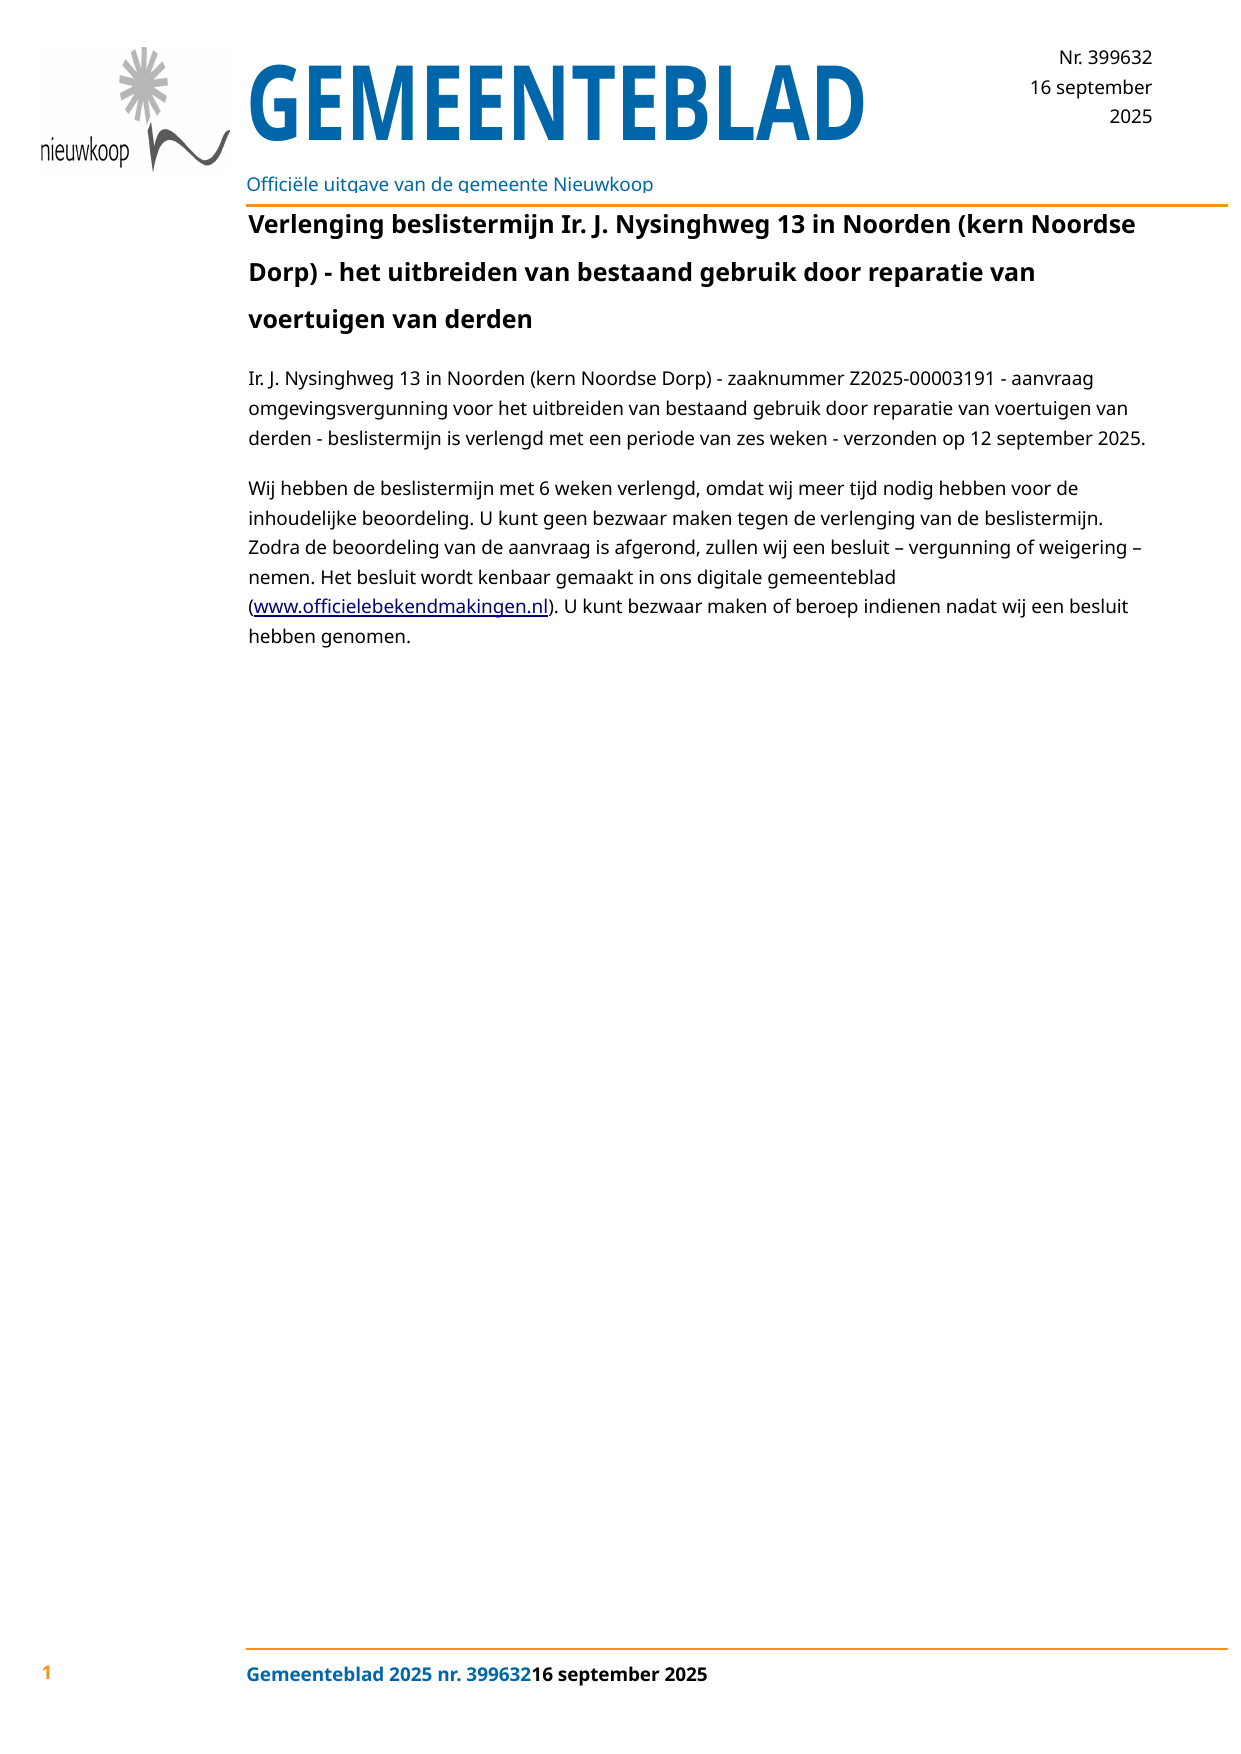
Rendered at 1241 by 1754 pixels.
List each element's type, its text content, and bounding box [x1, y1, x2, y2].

picture [41, 47, 231, 172]
text Wij hebben de beslistermijn met 6 weken verlengd, omdat wij meer tijd nodig hebben voor de inhoudelijke beoordeling. U kunt geen bezwaar maken tegen de verlenging van de beslistermijn. Zodra de beoordeling van de aanvraag is afgerond, zullen wij een besluit – vergunning of weigering – nemen. Het besluit wordt kenbaar gemaakt in ons digitale gemeenteblad (www.officielebekendmakingen.nl). U kunt bezwaar maken of beroep indienen nadat wij een besluit hebben genomen. [248, 475, 1152, 649]
text Verlenging beslistermijn Ir. J. Nysinghweg 13 in Noorden (kern Noordse Dorp) - het uitbreiden van bestaand gebruik door reparatie van voertuigen van derden [248, 207, 1152, 336]
text Ir. J. Nysinghweg 13 in Noorden (kern Noordse Dorp) - zaaknummer Z2025-00003191 - aanvraag omgevingsvergunning voor het uitbreiden van bestaand gebruik door reparatie van voertuigen van derden - beslistermijn is verlengd met een periode van zes weken - verzonden op 12 september 2025. [248, 366, 1152, 450]
